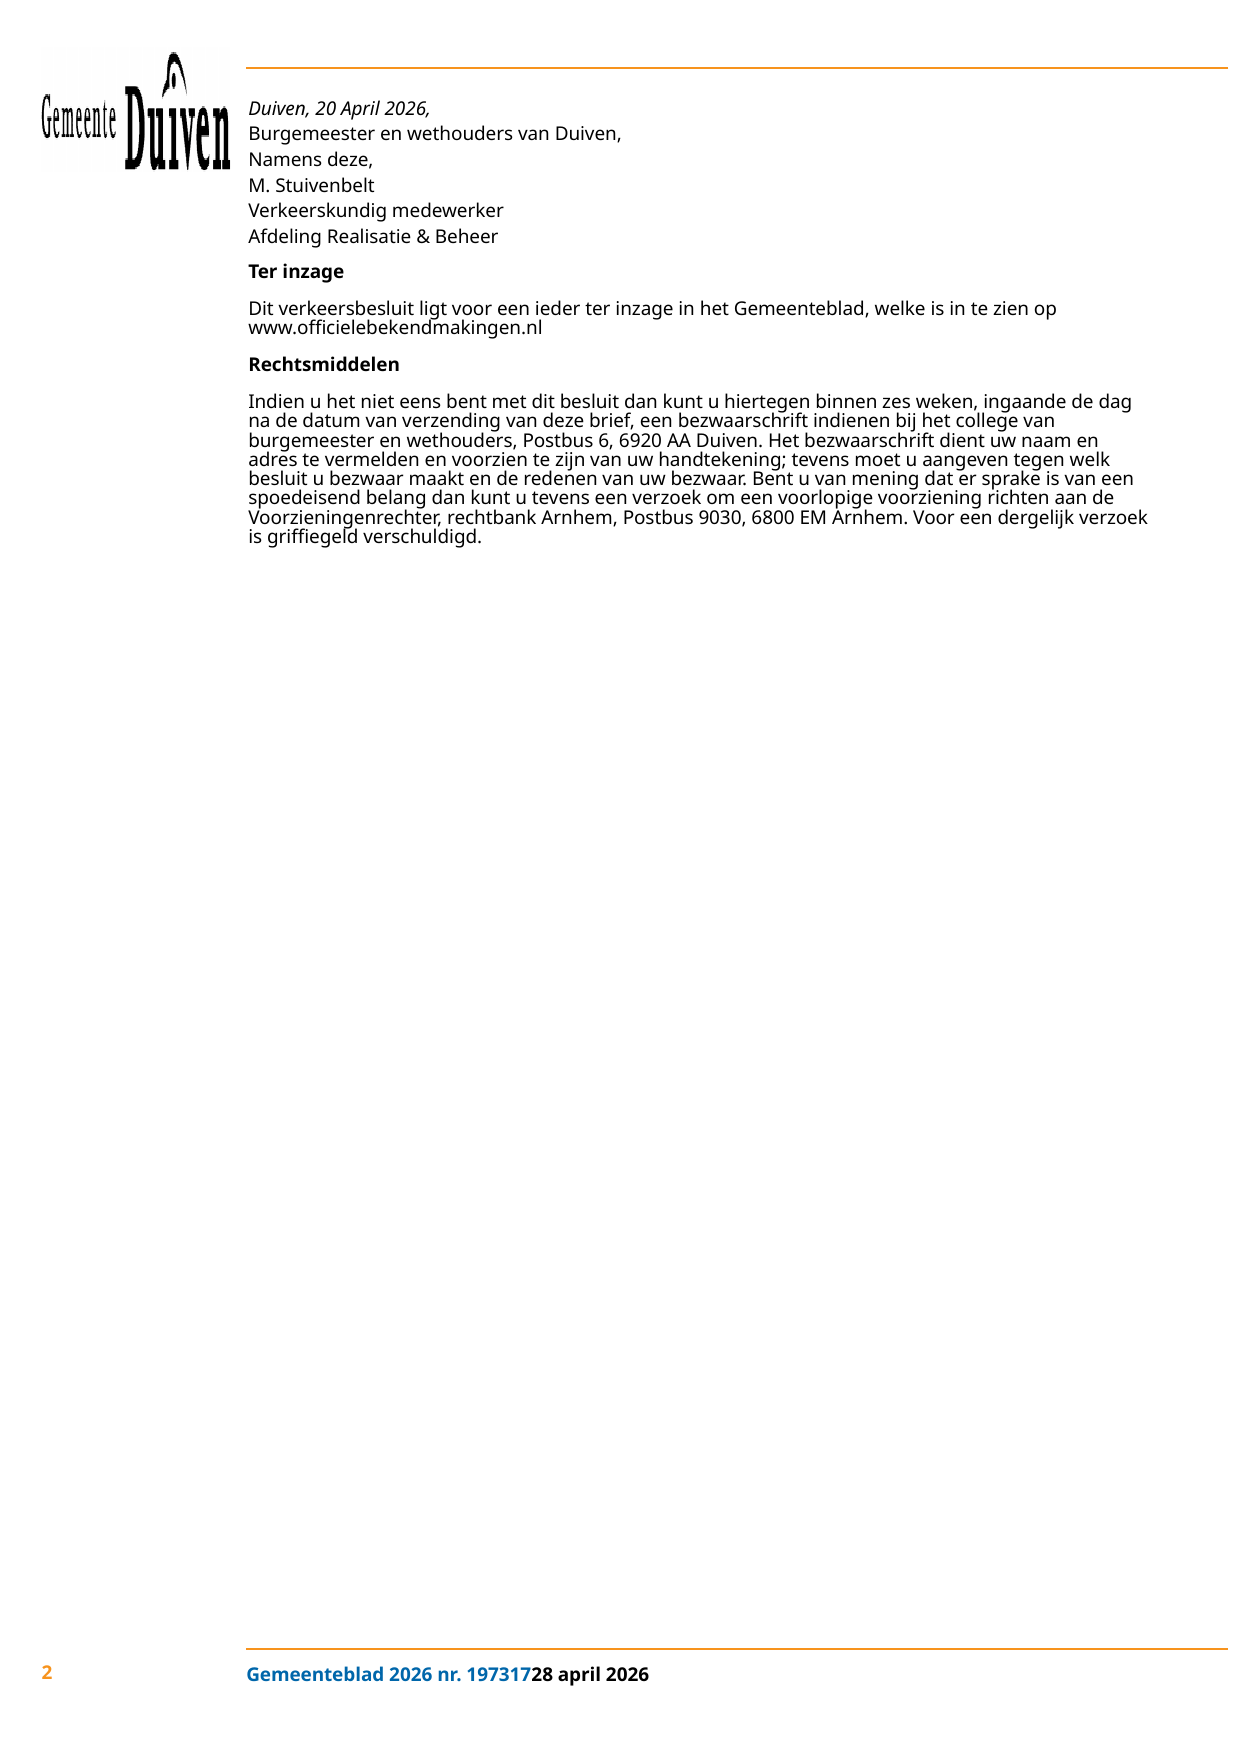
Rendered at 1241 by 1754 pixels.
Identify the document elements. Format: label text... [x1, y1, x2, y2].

text Rechtsmiddelen [248, 356, 1152, 375]
text Namens deze, [248, 146, 1152, 172]
text Verkeerskundig medewerker [248, 198, 1152, 223]
text Afdeling Realisatie & Beheer [248, 223, 1152, 249]
text M. Stuivenbelt [248, 172, 1152, 198]
text Indien u het niet eens bent met dit besluit dan kunt u hiertegen binnen zes weken, ingaande de dag na de datum van verzending van deze brief, een bezwaarschrift indienen bij het college van burgemeester en wethouders, Postbus 6, 6920 AA Duiven. Het bezwaarschrift dient uw naam en adres te vermelden en voorzien te zijn van uw handtekening; tevens moet u aangeven tegen welk besluit u bezwaar maakt en de redenen van uw bezwaar. Bent u van mening dat er sprake is van een spoedeisend belang dan kunt u tevens een verzoek om een voorlopige voorziening richten aan de Voorzieningenrechter, rechtbank Arnhem, Postbus 9030, 6800 EM Arnhem. Voor een dergelijk verzoek is griffiegeld verschuldigd. [248, 393, 1152, 547]
text Duiven, 20 April 2026, [248, 95, 1152, 121]
text Burgemeester en wethouders van Duiven, [248, 121, 1152, 146]
picture [41, 47, 231, 172]
text Dit verkeersbesluit ligt voor een ieder ter inzage in het Gemeenteblad, welke is in te zien op www.officielebekendmakingen.nl [248, 300, 1152, 338]
text Ter inzage [248, 263, 1152, 282]
